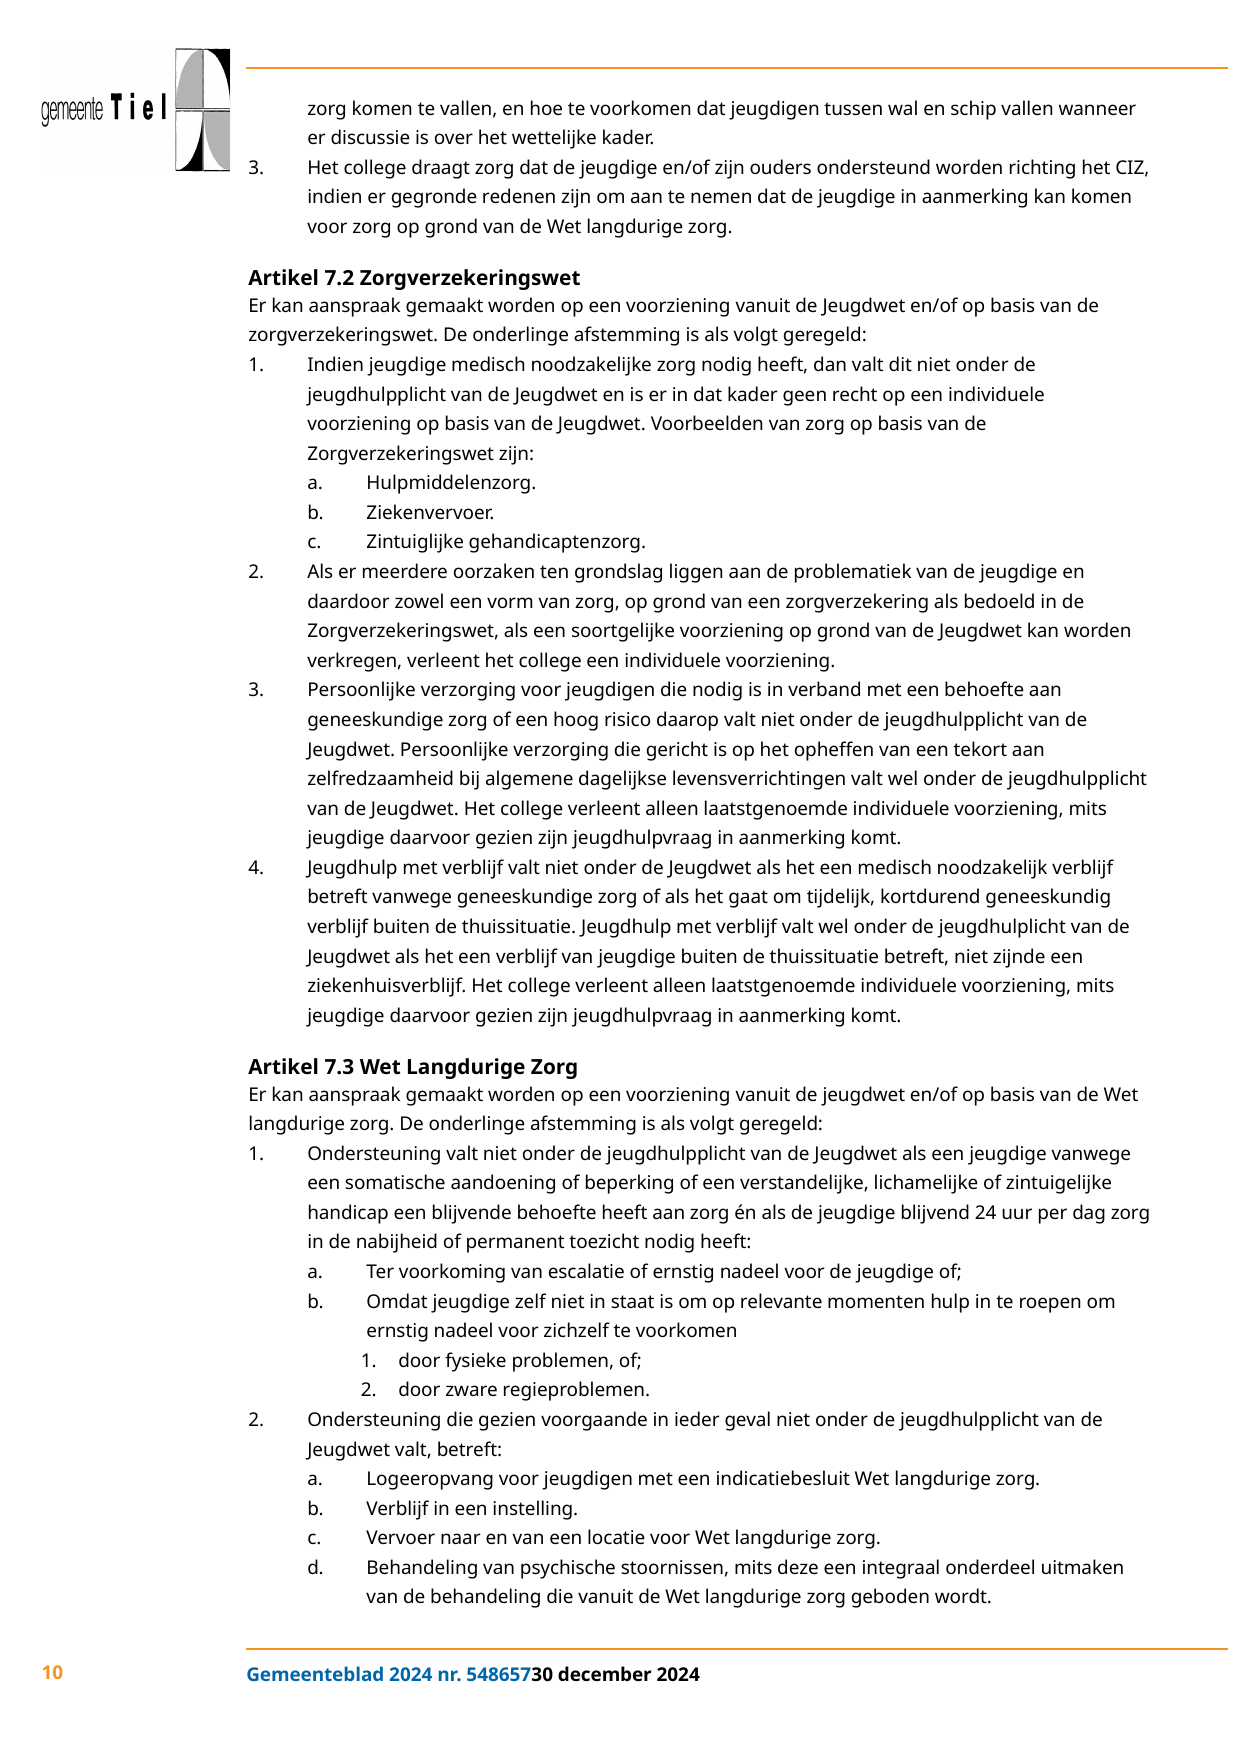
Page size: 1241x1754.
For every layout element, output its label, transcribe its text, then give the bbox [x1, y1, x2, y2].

text Artikel 7.3 Wet Langdurige Zorg [248, 1052, 1152, 1081]
list Ondersteuning valt niet onder de jeugdhulpplicht van de Jeugdwet als een jeugdige vanwege een somatische aandoening of beperking of een verstandelijke, lichamelijke of zintuigelijke handicap een blijvende behoefte heeft aan zorg én als de jeugdige blijvend 24 uur per dag zorg in de nabijheid of permanent toezicht nodig heeft: [248, 1140, 1152, 1254]
list Indien jeugdige medisch noodzakelijke zorg nodig heeft, dan valt dit niet onder de jeugdhulpplicht van de Jeugdwet en is er in dat kader geen recht op een individuele voorziening op basis van de Jeugdwet. Voorbeelden van zorg op basis van de Zorgverzekeringswet zijn: [248, 351, 1152, 466]
text Artikel 7.2 Zorgverzekeringswet [248, 263, 1152, 292]
list Het college draagt zorg dat de jeugdige en/of zijn ouders ondersteund worden richting het CIZ, indien er gegronde redenen zijn om aan te nemen dat de jeugdige in aanmerking kan komen voor zorg op grond van de Wet langdurige zorg. [248, 154, 1152, 239]
text Er kan aanspraak gemaakt worden op een voorziening vanuit de jeugdwet en/of op basis van de Wet langdurige zorg. De onderlinge afstemming is als volgt geregeld: [248, 1081, 1152, 1136]
list Ondersteuning die gezien voorgaande in ieder geval niet onder de jeugdhulpplicht van de Jeugdwet valt, betreft: [248, 1406, 1152, 1462]
list Behandeling van psychische stoornissen, mits deze een integraal onderdeel uitmaken van de behandeling die vanuit de Wet langdurige zorg geboden wordt. [307, 1554, 1152, 1609]
list Jeugdhulp met verblijf valt niet onder de Jeugdwet als het een medisch noodzakelijk verblijf betreft vanwege geneeskundige zorg of als het gaat om tijdelijk, kortdurend geneeskundig verblijf buiten de thuissituatie. Jeugdhulp met verblijf valt wel onder de jeugdhulplicht van de Jeugdwet als het een verblijf van jeugdige buiten de thuissituatie betreft, niet zijnde een ziekenhuisverblijf. Het college verleent alleen laatstgenoemde individuele voorziening, mits jeugdige daarvoor gezien zijn jeugdhulpvraag in aanmerking komt. [248, 854, 1152, 1028]
list Hulpmiddelenzorg. [307, 469, 1152, 495]
list Omdat jeugdige zelf niet in staat is om op relevante momenten hulp in te roepen om ernstig nadeel voor zichzelf te voorkomen [307, 1288, 1152, 1343]
list Vervoer naar en van een locatie voor Wet langdurige zorg. [307, 1524, 1152, 1550]
list Zintuiglijke gehandicaptenzorg. [307, 529, 1152, 554]
list Ziekenvervoer. [307, 499, 1152, 525]
list zorg komen te vallen, en hoe te voorkomen dat jeugdigen tussen wal en schip vallen wanneer er discussie is over het wettelijke kader. [248, 95, 1152, 150]
list door fysieke problemen, of; [361, 1347, 1152, 1373]
list Ter voorkoming van escalatie of ernstig nadeel voor de jeugdige of; [307, 1258, 1152, 1284]
list Logeeropvang voor jeugdigen met een indicatiebesluit Wet langdurige zorg. [307, 1465, 1152, 1491]
list Persoonlijke verzorging voor jeugdigen die nodig is in verband met een behoefte aan geneeskundige zorg of een hoog risico daarop valt niet onder de jeugdhulpplicht van de Jeugdwet. Persoonlijke verzorging die gericht is op het opheffen van een tekort aan zelfredzaamheid bij algemene dagelijkse levensverrichtingen valt wel onder de jeugdhulpplicht van de Jeugdwet. Het college verleent alleen laatstgenoemde individuele voorziening, mits jeugdige daarvoor gezien zijn jeugdhulpvraag in aanmerking komt. [248, 677, 1152, 850]
list Als er meerdere oorzaken ten grondslag liggen aan de problematiek van de jeugdige en daardoor zowel een vorm van zorg, op grond van een zorgverzekering als bedoeld in de Zorgverzekeringswet, als een soortgelijke voorziening op grond van de Jeugdwet kan worden verkregen, verleent het college een individuele voorziening. [248, 558, 1152, 673]
text Er kan aanspraak gemaakt worden op een voorziening vanuit de Jeugdwet en/of op basis van de zorgverzekeringswet. De onderlinge afstemming is als volgt geregeld: [248, 292, 1152, 347]
list door zware regieproblemen. [361, 1377, 1152, 1402]
list Verblijf in een instelling. [307, 1495, 1152, 1521]
picture [41, 47, 231, 172]
